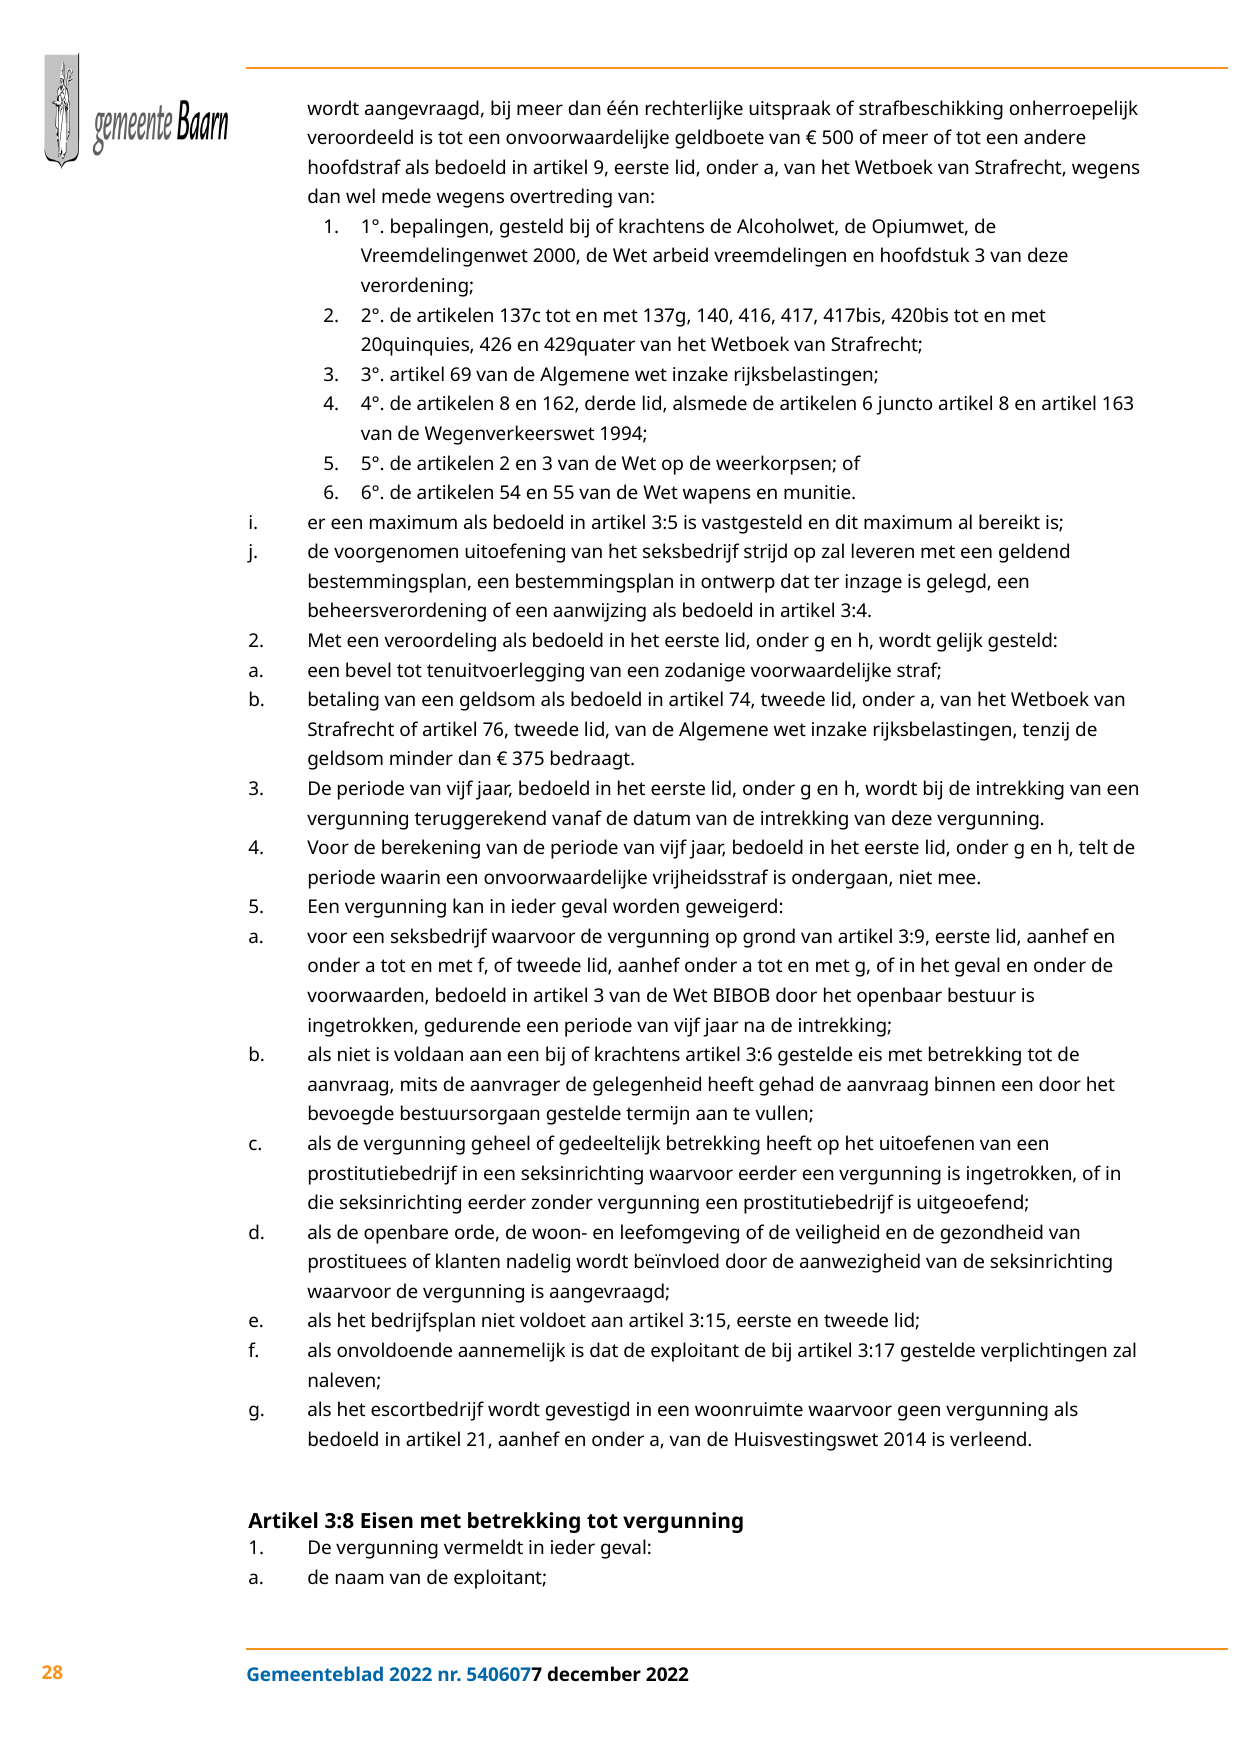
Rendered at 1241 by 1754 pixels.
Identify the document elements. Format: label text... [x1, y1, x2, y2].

list als het bedrijfsplan niet voldoet aan artikel 3:15, eerste en tweede lid; [248, 1308, 1152, 1333]
list voor een seksbedrijf waarvoor de vergunning op grond van artikel 3:9, eerste lid, aanhef en onder a tot en met f, of tweede lid, aanhef onder a tot en met g, of in het geval en onder de voorwaarden, bedoeld in artikel 3 van de Wet BIBOB door het openbaar bestuur is ingetrokken, gedurende een periode van vijf jaar na de intrekking; [248, 923, 1152, 1038]
list als niet is voldaan aan een bij of krachtens artikel 3:6 gestelde eis met betrekking tot de aanvraag, mits de aanvrager de gelegenheid heeft gehad de aanvraag binnen een door het bevoegde bestuursorgaan gestelde termijn aan te vullen; [248, 1041, 1152, 1126]
list als de openbare orde, de woon- en leefomgeving of de veiligheid en de gezondheid van prostituees of klanten nadelig wordt beïnvloed door de aanwezigheid van de seksinrichting waarvoor de vergunning is aangevraagd; [248, 1219, 1152, 1304]
list een bevel tot tenuitvoerlegging van een zodanige voorwaardelijke straf; [248, 657, 1152, 683]
list de voorgenomen uitoefening van het seksbedrijf strijd op zal leveren met een geldend bestemmingsplan, een bestemmingsplan in ontwerp dat ter inzage is gelegd, een beheersverordening of een aanwijzing als bedoeld in artikel 3:4. [248, 538, 1152, 623]
list wordt aangevraagd, bij meer dan één rechterlijke uitspraak of strafbeschikking onherroepelijk veroordeeld is tot een onvoorwaardelijke geldboete van € 500 of meer of tot een andere hoofdstraf als bedoeld in artikel 9, eerste lid, onder a, van het Wetboek van Strafrecht, wegens dan wel mede wegens overtreding van: [248, 95, 1152, 209]
list 1°. bepalingen, gesteld bij of krachtens de Alcoholwet, de Opiumwet, de Vreemdelingenwet 2000, de Wet arbeid vreemdelingen en hoofdstuk 3 van deze verordening; [323, 213, 1152, 298]
list als het escortbedrijf wordt gevestigd in een woonruimte waarvoor geen vergunning als bedoeld in artikel 21, aanhef en onder a, van de Huisvestingswet 2014 is verleend. [248, 1396, 1152, 1452]
list 5°. de artikelen 2 en 3 van de Wet op de weerkorpsen; of [323, 450, 1152, 476]
list De vergunning vermeldt in ieder geval: [248, 1534, 1152, 1560]
list er een maximum als bedoeld in artikel 3:5 is vastgesteld en dit maximum al bereikt is; [248, 509, 1152, 535]
list De periode van vijf jaar, bedoeld in het eerste lid, onder g en h, wordt bij de intrekking van een vergunning teruggerekend vanaf de datum van de intrekking van deze vergunning. [248, 775, 1152, 831]
list Een vergunning kan in ieder geval worden geweigerd: [248, 893, 1152, 919]
list als de vergunning geheel of gedeeltelijk betrekking heeft op het uitoefenen van een prostitutiebedrijf in een seksinrichting waarvoor eerder een vergunning is ingetrokken, of in die seksinrichting eerder zonder vergunning een prostitutiebedrijf is uitgeoefend; [248, 1130, 1152, 1215]
list de naam van de exploitant; [248, 1564, 1152, 1590]
list 4°. de artikelen 8 en 162, derde lid, alsmede de artikelen 6 juncto artikel 8 en artikel 163 van de Wegenverkeerswet 1994; [323, 391, 1152, 446]
list 6°. de artikelen 54 en 55 van de Wet wapens en munitie. [323, 479, 1152, 505]
picture [41, 47, 231, 172]
text Artikel 3:8 Eisen met betrekking tot vergunning [248, 1506, 1152, 1534]
list betaling van een geldsom als bedoeld in artikel 74, tweede lid, onder a, van het Wetboek van Strafrecht of artikel 76, tweede lid, van de Algemene wet inzake rijksbelastingen, tenzij de geldsom minder dan € 375 bedraagt. [248, 686, 1152, 771]
list als onvoldoende aannemelijk is dat de exploitant de bij artikel 3:17 gestelde verplichtingen zal naleven; [248, 1337, 1152, 1393]
list 2°. de artikelen 137c tot en met 137g, 140, 416, 417, 417bis, 420bis tot en met 20quinquies, 426 en 429quater van het Wetboek van Strafrecht; [323, 302, 1152, 357]
list 3°. artikel 69 van de Algemene wet inzake rijksbelastingen; [323, 361, 1152, 387]
list Voor de berekening van de periode van vijf jaar, bedoeld in het eerste lid, onder g en h, telt de periode waarin een onvoorwaardelijke vrijheidsstraf is ondergaan, niet mee. [248, 834, 1152, 890]
list Met een veroordeling als bedoeld in het eerste lid, onder g en h, wordt gelijk gesteld: [248, 627, 1152, 653]
